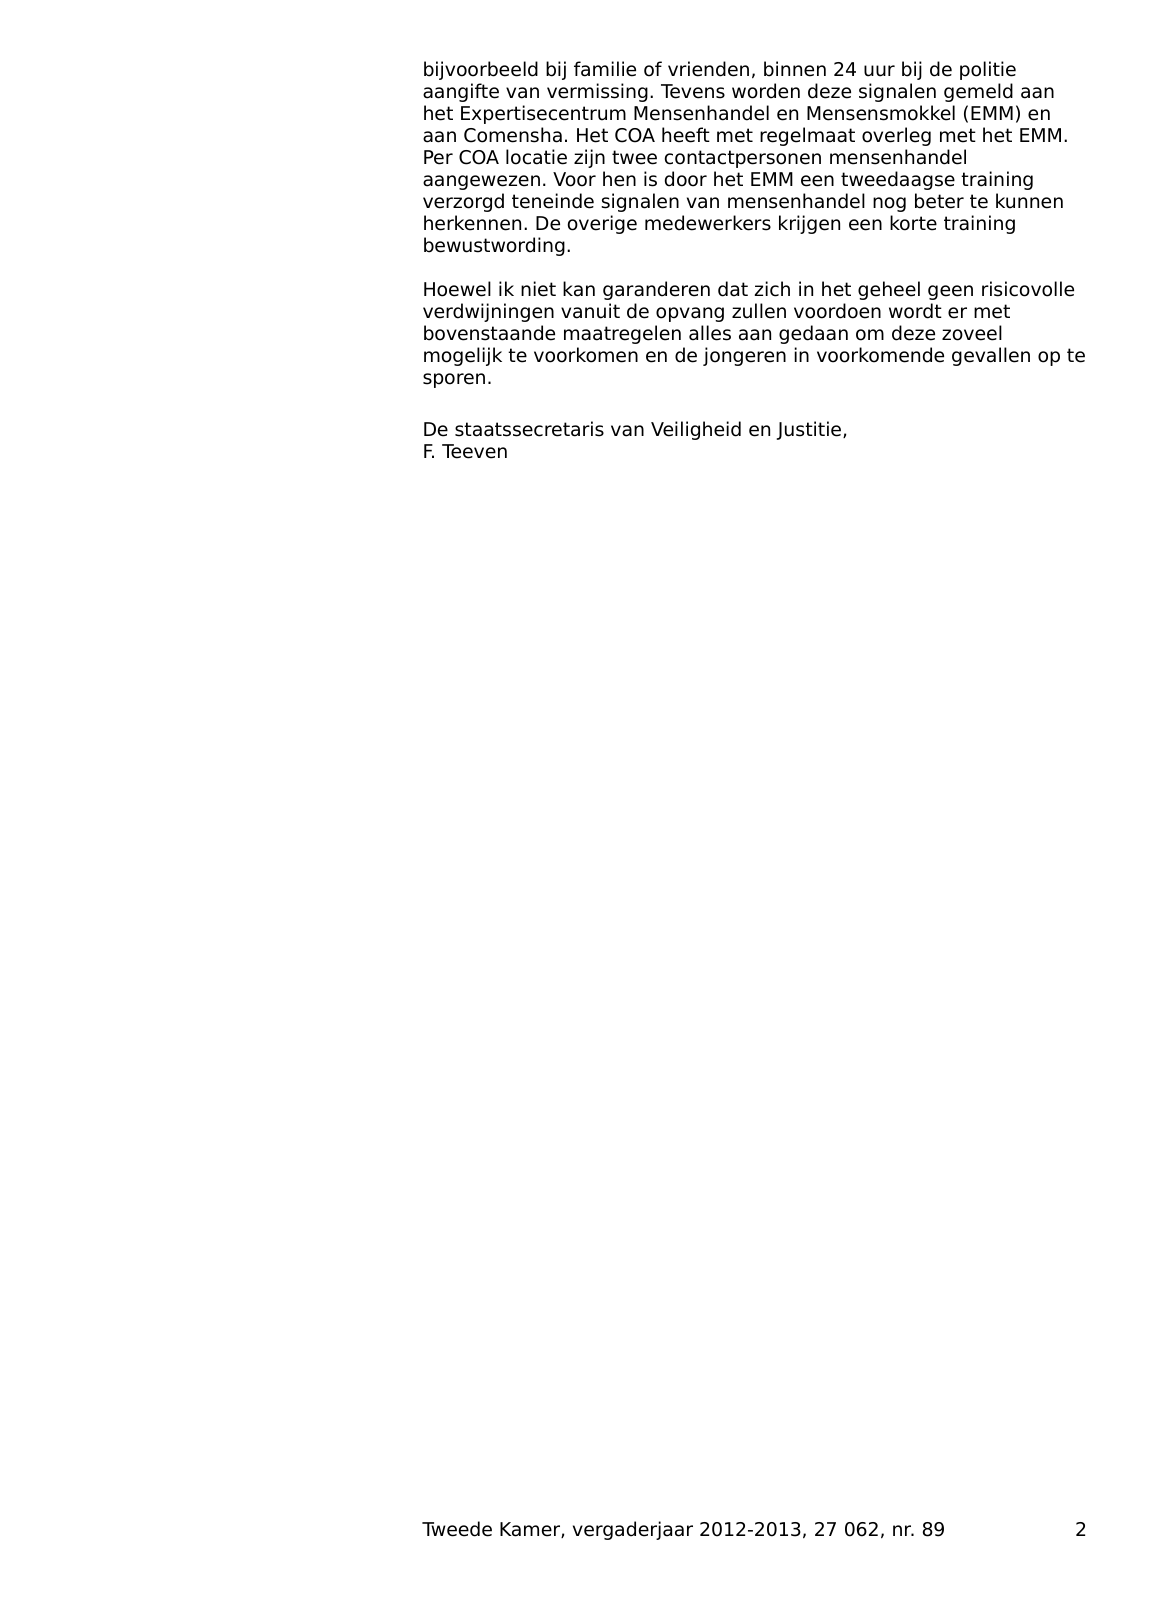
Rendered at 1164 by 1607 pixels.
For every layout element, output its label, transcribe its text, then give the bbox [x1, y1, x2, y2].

text bijvoorbeeld bij familie of vrienden, binnen 24 uur bij de politie aangifte van vermissing. Tevens worden deze signalen gemeld aan het Expertisecentrum Mensenhandel en Mensensmokkel (EMM) en aan Comensha. Het COA heeft met regelmaat overleg met het EMM. Per COA locatie zijn twee contactpersonen mensenhandel aangewezen. Voor hen is door het EMM een tweedaagse training verzorgd teneinde signalen van mensenhandel nog beter te kunnen herkennen. De overige medewerkers krijgen een korte training bewustwording. [422, 59, 1087, 257]
text De staatssecretaris van Veiligheid en Justitie, F. Teeven [422, 419, 1087, 463]
text Hoewel ik niet kan garanderen dat zich in het geheel geen risicovolle verdwijningen vanuit de opvang zullen voordoen wordt er met bovenstaande maatregelen alles aan gedaan om deze zoveel mogelijk te voorkomen en de jongeren in voorkomende gevallen op te sporen. [422, 279, 1087, 389]
